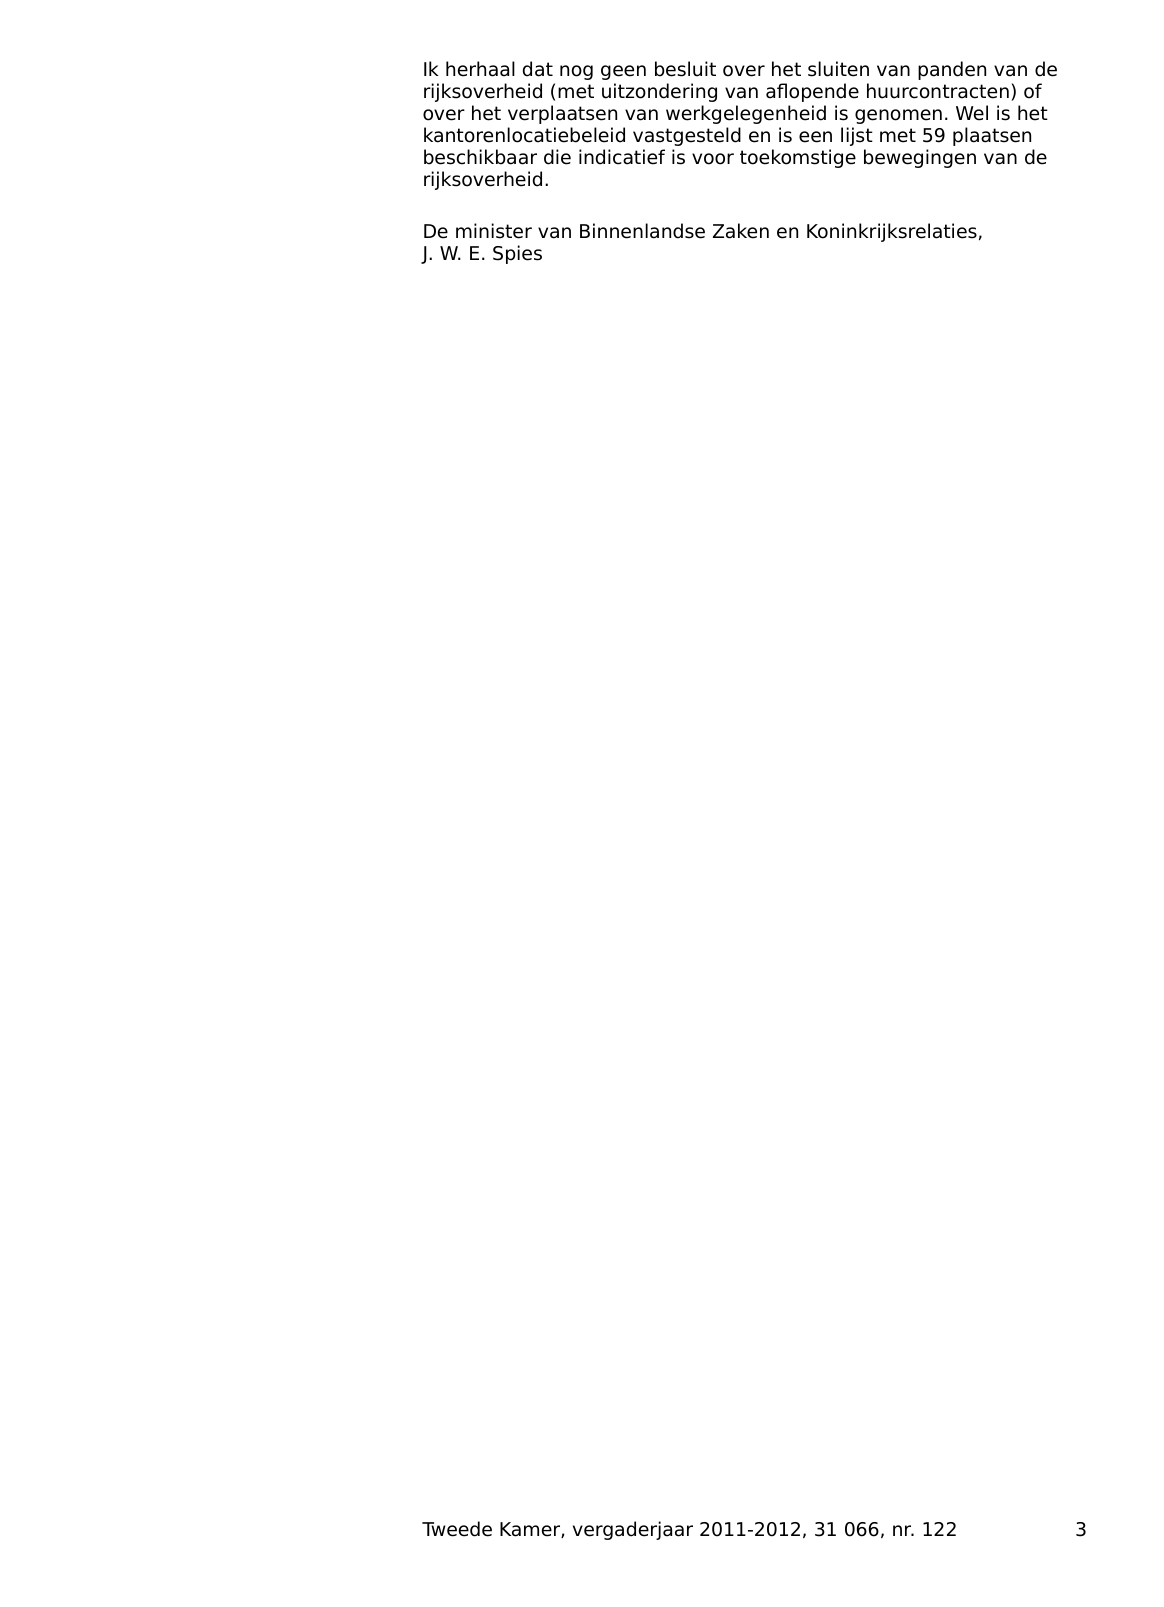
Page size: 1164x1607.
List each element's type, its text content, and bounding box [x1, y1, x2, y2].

text Ik herhaal dat nog geen besluit over het sluiten van panden van de rijksoverheid (met uitzondering van aflopende huurcontracten) of over het verplaatsen van werkgelegenheid is genomen. Wel is het kantorenlocatiebeleid vastgesteld en is een lijst met 59 plaatsen beschikbaar die indicatief is voor toekomstige bewegingen van de rijksoverheid. [422, 59, 1087, 191]
text De minister van Binnenlandse Zaken en Koninkrijksrelaties, J. W. E. Spies [422, 221, 1087, 265]
